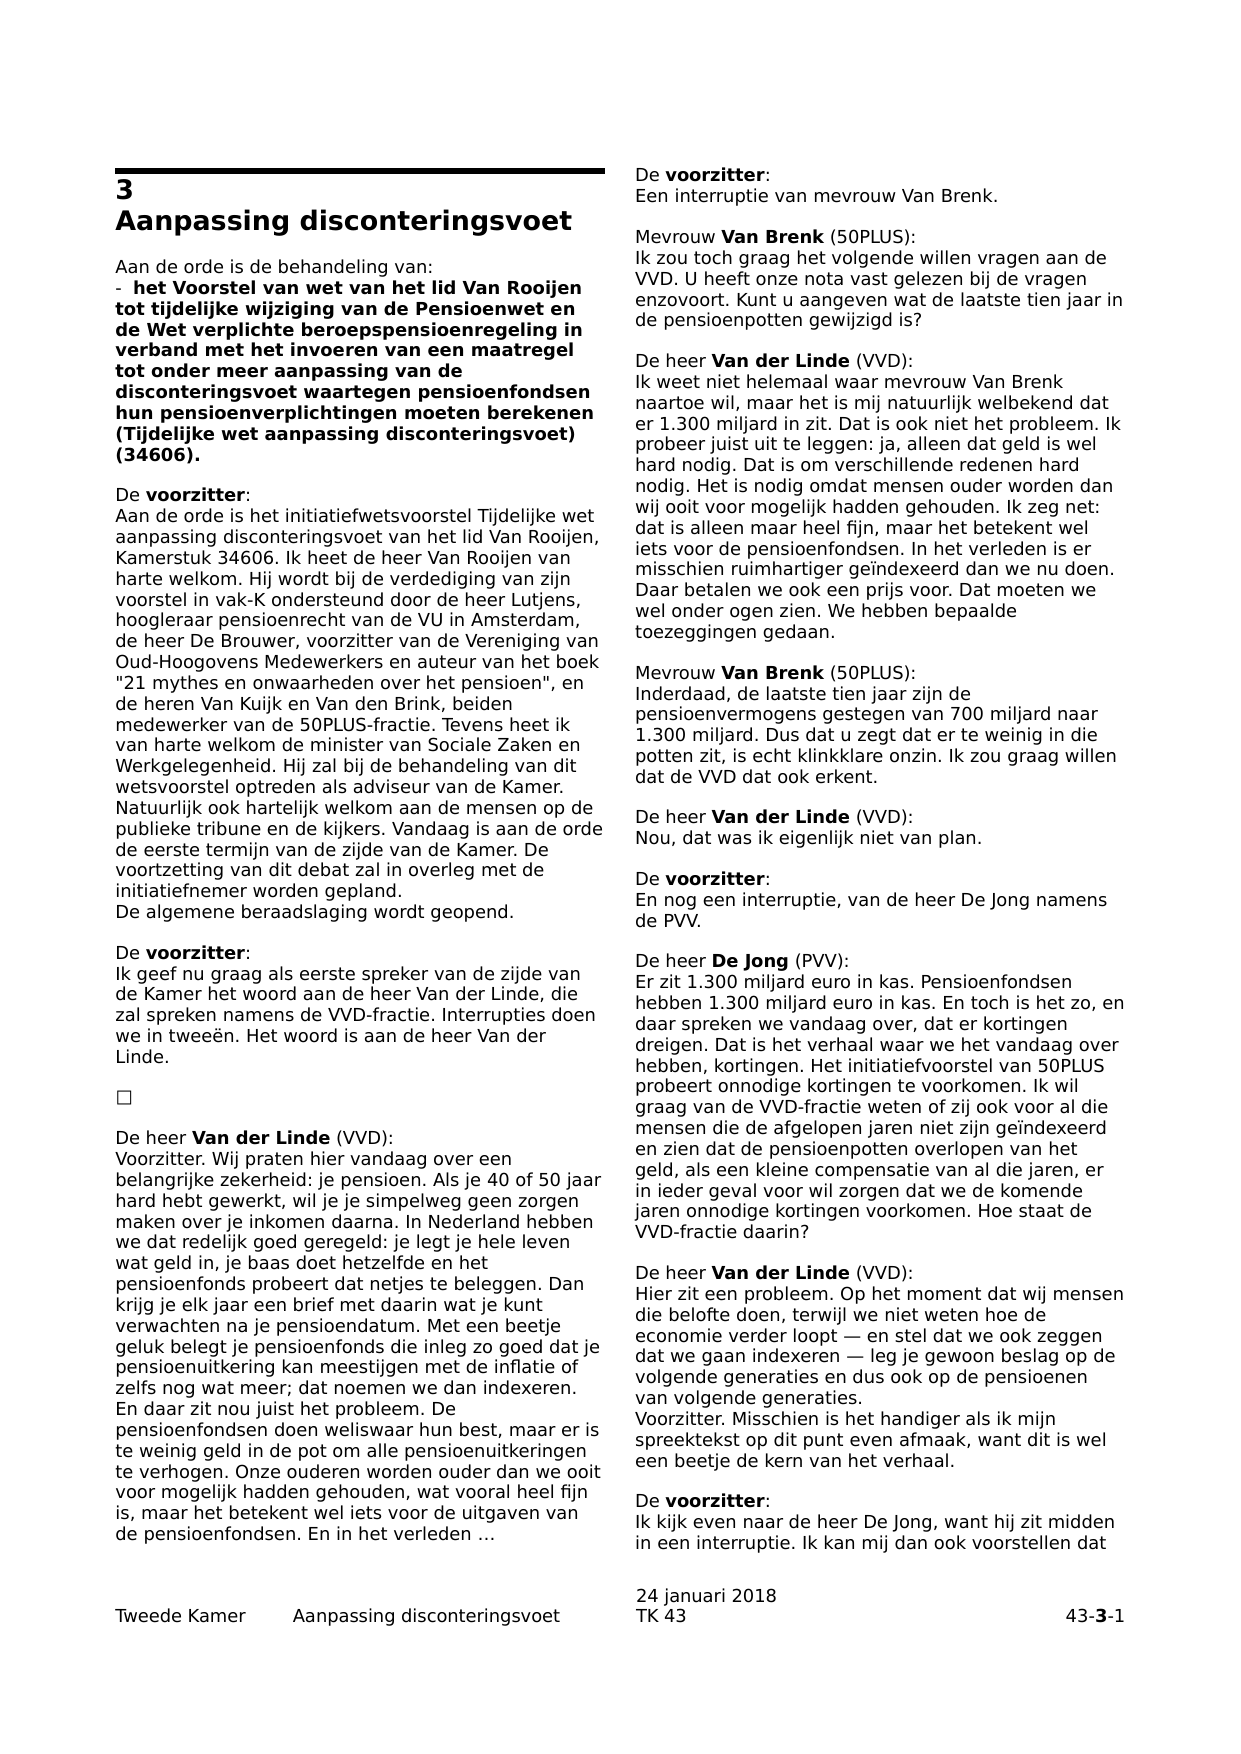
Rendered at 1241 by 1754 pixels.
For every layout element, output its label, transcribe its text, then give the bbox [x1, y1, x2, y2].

text Ik zou toch graag het volgende willen vragen aan de VVD. U heeft onze nota vast gelezen bij de vragen enzovoort. Kunt u aangeven wat de laatste tien jaar in de pensioenpotten gewijzigd is? [635, 248, 1125, 331]
text Aan de orde is het initiatiefwetsvoorstel Tijdelijke wet aanpassing disconteringsvoet van het lid Van Rooijen, Kamerstuk 34606. Ik heet de heer Van Rooijen van harte welkom. Hij wordt bij de verdediging van zijn voorstel in vak-K ondersteund door de heer Lutjens, hoogleraar pensioenrecht van de VU in Amsterdam, de heer De Brouwer, voorzitter van de Vereniging van Oud-Hoogovens Medewerkers en auteur van het boek "21 mythes en onwaarheden over het pensioen", en de heren Van Kuijk en Van den Brink, beiden medewerker van de 50PLUS-fractie. Tevens heet ik van harte welkom de minister van Sociale Zaken en Werkgelegenheid. Hij zal bij de behandeling van dit wetsvoorstel optreden als adviseur van de Kamer. Natuurlijk ook hartelijk welkom aan de mensen op de publieke tribune en de kijkers. Vandaag is aan de orde de eerste termijn van de zijde van de Kamer. De voortzetting van dit debat zal in overleg met de initiatiefnemer worden gepland. [115, 506, 605, 902]
text Er zit 1.300 miljard euro in kas. Pensioenfondsen hebben 1.300 miljard euro in kas. En toch is het zo, en daar spreken we vandaag over, dat er kortingen dreigen. Dat is het verhaal waar we het vandaag over hebben, kortingen. Het initiatiefvoorstel van 50PLUS probeert onnodige kortingen te voorkomen. Ik wil graag van de VVD-fractie weten of zij ook voor al die mensen die de afgelopen jaren niet zijn geïndexeerd en zien dat de pensioenpotten overlopen van het geld, als een kleine compensatie van al die jaren, er in ieder geval voor wil zorgen dat we de komende jaren onnodige kortingen voorkomen. Hoe staat de VVD-fractie daarin? [635, 972, 1125, 1243]
list het Voorstel van wet van het lid Van Rooijen tot tijdelijke wijziging van de Pensioenwet en de Wet verplichte beroepspensioenregeling in verband met het invoeren van een maatregel tot onder meer aanpassing van de disconteringsvoet waartegen pensioenfondsen hun pensioenverplichtingen moeten berekenen (Tijdelijke wet aanpassing disconteringsvoet) (34606). [115, 278, 605, 465]
title 3 Aanpassing disconteringsvoet [115, 174, 605, 237]
text De heer Van der Linde (VVD): [635, 807, 1125, 828]
text Voorzitter. Misschien is het handiger als ik mijn spreektekst op dit punt even afmaak, want dit is wel een beetje de kern van het verhaal. [635, 1409, 1125, 1471]
text Inderdaad, de laatste tien jaar zijn de pensioenvermogens gestegen van 700 miljard naar 1.300 miljard. Dus dat u zegt dat er te weinig in die potten zit, is echt klinkklare onzin. Ik zou graag willen dat de VVD dat ook erkent. [635, 683, 1125, 787]
text Ik weet niet helemaal waar mevrouw Van Brenk naartoe wil, maar het is mij natuurlijk welbekend dat er 1.300 miljard in zit. Dat is ook niet het probleem. Ik probeer juist uit te leggen: ja, alleen dat geld is wel hard nodig. Dat is om verschillende redenen hard nodig. Het is nodig omdat mensen ouder worden dan wij ooit voor mogelijk hadden gehouden. Ik zeg net: dat is alleen maar heel fijn, maar het betekent wel iets voor de pensioenfondsen. In het verleden is er misschien ruimhartiger geïndexeerd dan we nu doen. Daar betalen we ook een prijs voor. Dat moeten we wel onder ogen zien. We hebben bepaalde toezeggingen gedaan. [635, 372, 1125, 642]
text De voorzitter: [635, 869, 1125, 890]
text ⬜ [115, 1087, 605, 1108]
text De algemene beraadslaging wordt geopend. [115, 902, 605, 923]
text De heer De Jong (PVV): [635, 951, 1125, 972]
text Aan de orde is de behandeling van: [115, 257, 605, 278]
text Hier zit een probleem. Op het moment dat wij mensen die belofte doen, terwijl we niet weten hoe de economie verder loopt — en stel dat we ook zeggen dat we gaan indexeren — leg je gewoon beslag op de volgende generaties en dus ook op de pensioenen van volgende generaties. [635, 1284, 1125, 1409]
text De voorzitter: [635, 165, 1125, 186]
text De heer Van der Linde (VVD): [635, 1263, 1125, 1284]
text En nog een interruptie, van de heer De Jong namens de PVV. [635, 890, 1125, 931]
text De voorzitter: [115, 485, 605, 506]
text Ik geef nu graag als eerste spreker van de zijde van de Kamer het woord aan de heer Van der Linde, die zal spreken namens de VVD-fractie. Interrupties doen we in tweeën. Het woord is aan de heer Van der Linde. [115, 963, 605, 1067]
text De heer Van der Linde (VVD): [635, 351, 1125, 372]
text Ik kijk even naar de heer De Jong, want hij zit midden in een interruptie. Ik kan mij dan ook voorstellen dat [635, 1512, 1125, 1553]
text Mevrouw Van Brenk (50PLUS): [635, 227, 1125, 248]
text De voorzitter: [635, 1491, 1125, 1512]
text Mevrouw Van Brenk (50PLUS): [635, 662, 1125, 683]
text Voorzitter. Wij praten hier vandaag over een belangrijke zekerheid: je pensioen. Als je 40 of 50 jaar hard hebt gewerkt, wil je je simpelweg geen zorgen maken over je inkomen daarna. In Nederland hebben we dat redelijk goed geregeld: je legt je hele leven wat geld in, je baas doet hetzelfde en het pensioenfonds probeert dat netjes te beleggen. Dan krijg je elk jaar een brief met daarin wat je kunt verwachten na je pensioendatum. Met een beetje geluk belegt je pensioenfonds die inleg zo goed dat je pensioenuitkering kan meestijgen met de inflatie of zelfs nog wat meer; dat noemen we dan indexeren. En daar zit nou juist het probleem. De pensioenfondsen doen weliswaar hun best, maar er is te weinig geld in de pot om alle pensioenuitkeringen te verhogen. Onze ouderen worden ouder dan we ooit voor mogelijk hadden gehouden, wat vooral heel fijn is, maar het betekent wel iets voor de uitgaven van de pensioenfondsen. En in het verleden … [115, 1149, 605, 1545]
text De voorzitter: [115, 943, 605, 963]
text Nou, dat was ik eigenlijk niet van plan. [635, 828, 1125, 849]
text De heer Van der Linde (VVD): [115, 1128, 605, 1149]
text Een interruptie van mevrouw Van Brenk. [635, 186, 1125, 207]
